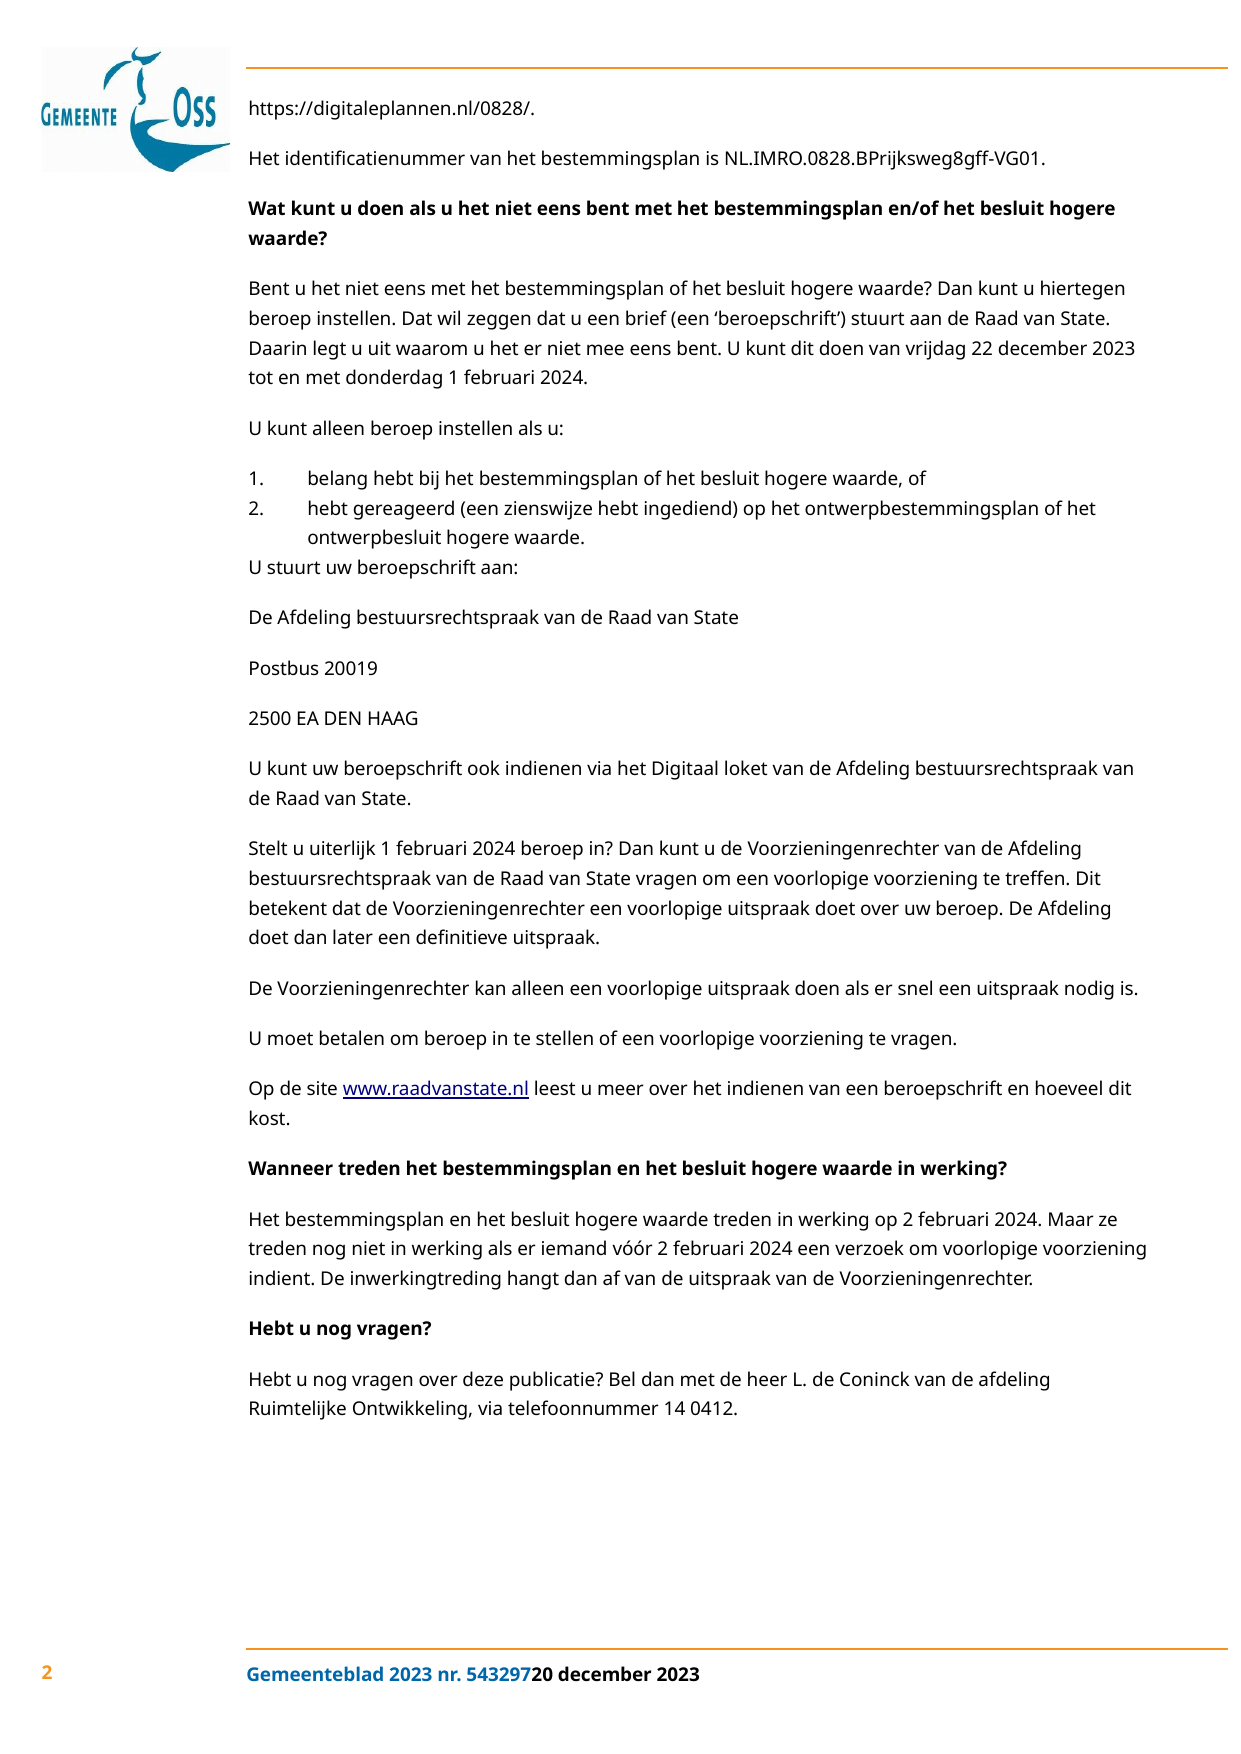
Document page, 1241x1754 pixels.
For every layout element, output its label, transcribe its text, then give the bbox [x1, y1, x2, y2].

text Postbus 20019 [248, 655, 1152, 681]
list hebt gereageerd (een zienswijze hebt ingediend) op het ontwerpbestemmingsplan of het ontwerpbesluit hogere waarde. [248, 495, 1152, 550]
text Stelt u uiterlijk 1 februari 2024 beroep in? Dan kunt u de Voorzieningenrechter van de Afdeling bestuursrechtspraak van de Raad van State vragen om een voorlopige voorziening te treffen. Dit betekent dat de Voorzieningenrechter een voorlopige uitspraak doet over uw beroep. De Afdeling doet dan later een definitieve uitspraak. [248, 836, 1152, 950]
text De Afdeling bestuursrechtspraak van de Raad van State [248, 604, 1152, 630]
text U kunt uw beroepschrift ook indienen via het Digitaal loket van de Afdeling bestuursrechtspraak van de Raad van State. [248, 756, 1152, 811]
text Hebt u nog vragen over deze publicatie? Bel dan met de heer L. de Coninck van de afdeling Ruimtelijke Ontwikkeling, via telefoonnummer 14 0412. [248, 1366, 1152, 1421]
text Wat kunt u doen als u het niet eens bent met het bestemmingsplan en/of het besluit hogere waarde? [248, 196, 1152, 251]
text U kunt alleen beroep instellen als u: [248, 415, 1152, 441]
list belang hebt bij het bestemmingsplan of het besluit hogere waarde, of [248, 465, 1152, 491]
text U moet betalen om beroep in te stellen of een voorlopige voorziening te vragen. [248, 1025, 1152, 1051]
text Bent u het niet eens met het bestemmingsplan of het besluit hogere waarde? Dan kunt u hiertegen beroep instellen. Dat wil zeggen dat u een brief (een ‘beroepschrift’) stuurt aan de Raad van State. Daarin legt u uit waarom u het er niet mee eens bent. U kunt dit doen van vrijdag 22 december 2023 tot en met donderdag 1 februari 2024. [248, 276, 1152, 390]
text U stuurt uw beroepschrift aan: [248, 554, 1152, 580]
text 2500 EA DEN HAAG [248, 705, 1152, 731]
text Het identificatienummer van het bestemmingsplan is NL.IMRO.0828.BPrijksweg8gff-VG01. [248, 145, 1152, 171]
text Op de site www.raadvanstate.nl leest u meer over het indienen van een beroepschrift en hoeveel dit kost. [248, 1076, 1152, 1131]
text Wanneer treden het bestemmingsplan en het besluit hogere waarde in werking? [248, 1156, 1152, 1181]
text Het bestemmingsplan en het besluit hogere waarde treden in werking op 2 februari 2024. Maar ze treden nog niet in werking als er iemand vóór 2 februari 2024 een verzoek om voorlopige voorziening indient. De inwerkingtreding hangt dan af van de uitspraak van de Voorzieningenrechter. [248, 1206, 1152, 1291]
picture [41, 47, 231, 172]
text https://digitaleplannen.nl/0828/. [248, 95, 1152, 121]
text De Voorzieningenrechter kan alleen een voorlopige uitspraak doen als er snel een uitspraak nodig is. [248, 975, 1152, 1001]
text Hebt u nog vragen? [248, 1316, 1152, 1341]
